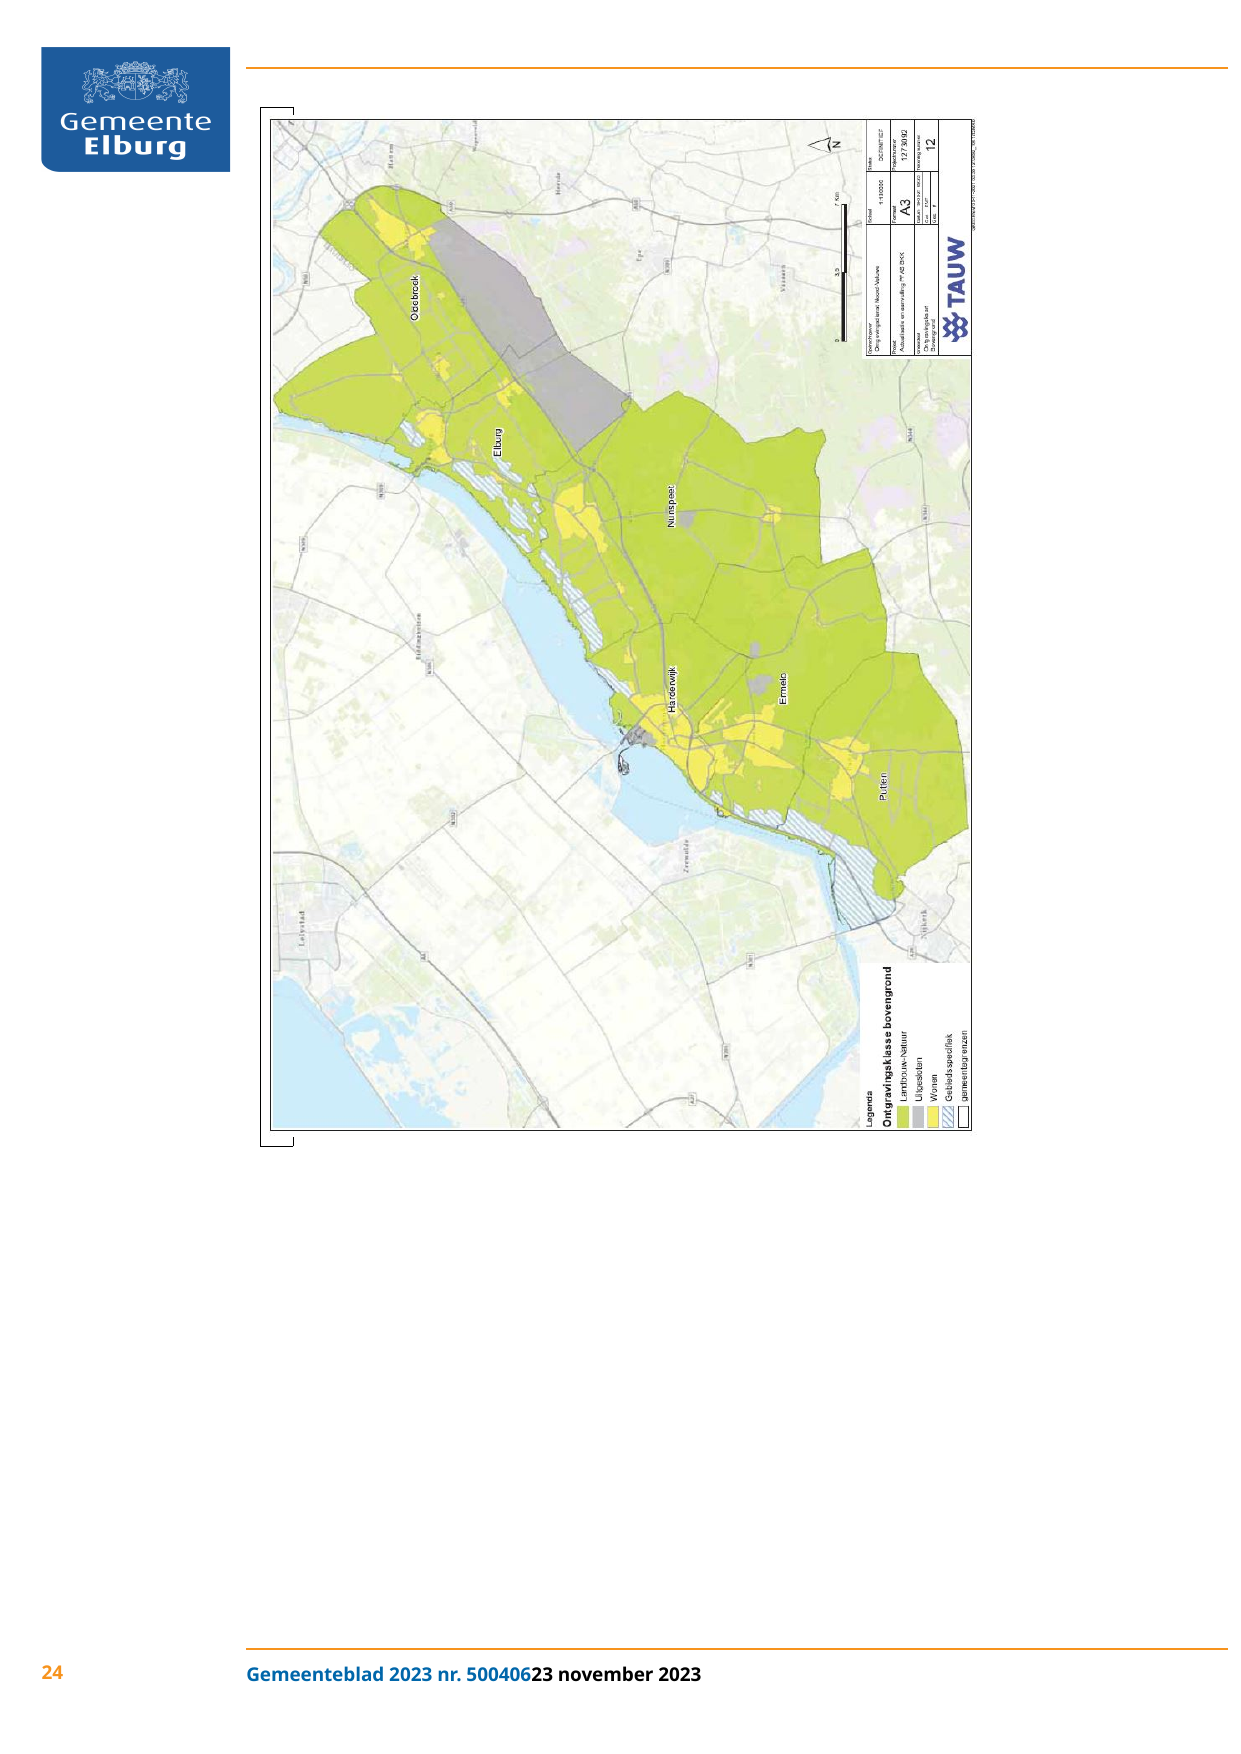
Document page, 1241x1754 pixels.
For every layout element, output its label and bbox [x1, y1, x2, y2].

picture [268, 115, 978, 1137]
picture [41, 47, 231, 172]
